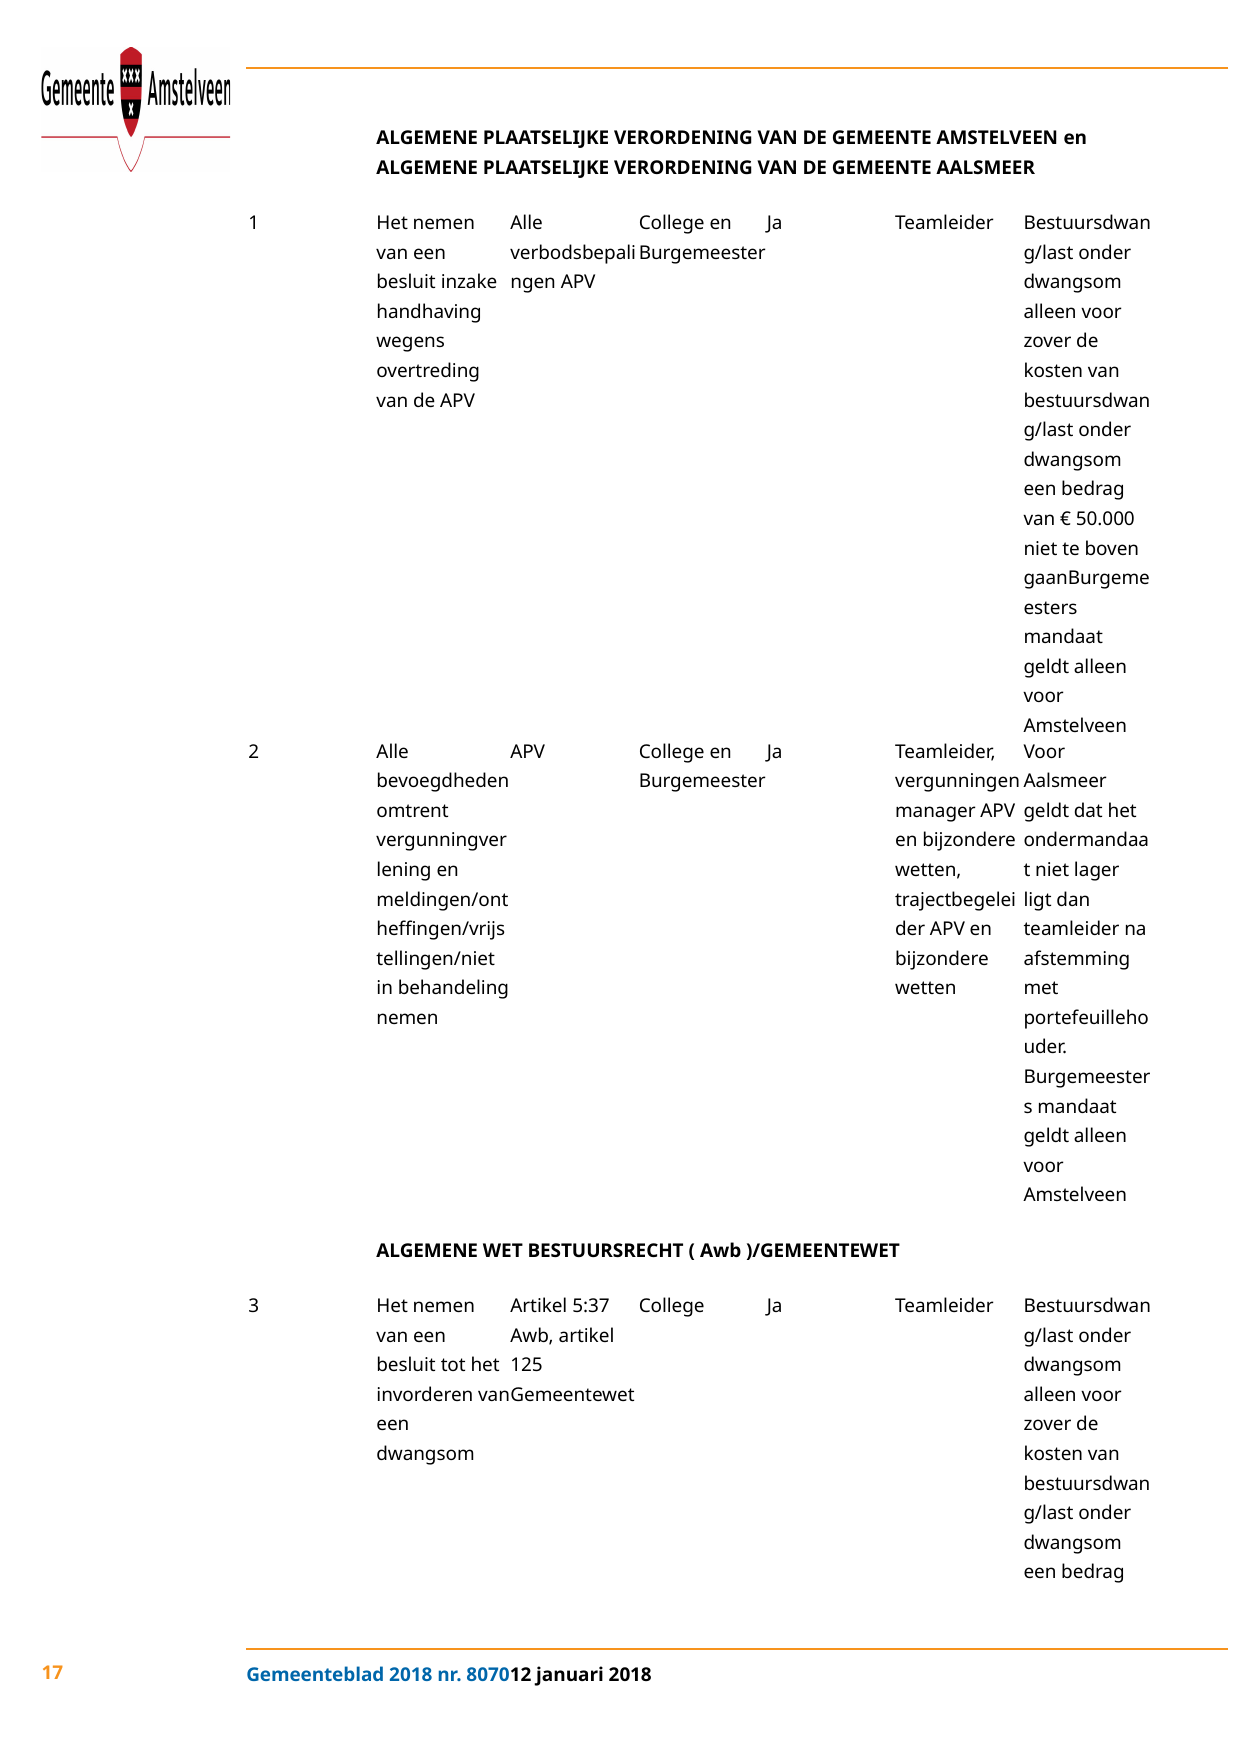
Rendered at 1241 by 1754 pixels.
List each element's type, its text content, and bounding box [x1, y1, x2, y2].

table_cell [248, 1208, 376, 1292]
table_cell Teamleider, vergunningenmanager APV en bijzondere wetten, trajectbegeleider APV en bijzondere wetten [895, 738, 1023, 1207]
table_cell College [639, 1292, 767, 1584]
table_cell Alle verbodsbepalingen APV [510, 209, 638, 738]
table_cell Ja [767, 738, 895, 1207]
table_cell Bestuursdwang/last onder dwangsom alleen voor zover de kosten van bestuursdwang/last onder dwangsom een bedrag [1023, 1292, 1152, 1584]
table_cell Artikel 5:37 Awb, artikel 125 Gemeentewet [510, 1292, 638, 1584]
table_cell Teamleider [895, 1292, 1023, 1584]
table_cell Ja [767, 209, 895, 738]
picture [41, 47, 231, 172]
table_cell Ja [767, 1292, 895, 1584]
table_cell Het nemen van een besluit inzake handhaving wegens overtreding van de APV [376, 209, 510, 738]
table_cell Teamleider [895, 209, 1023, 738]
table_cell 2 [248, 738, 376, 1207]
table_cell [248, 95, 376, 209]
table_cell College en Burgemeester [639, 738, 767, 1207]
table_cell ALGEMENE WET BESTUURSRECHT ( Awb )/GEMEENTEWET [376, 1208, 1152, 1292]
table_cell Bestuursdwang/last onder dwangsom alleen voor zover de kosten van bestuursdwang/last onder dwangsom een bedrag van € 50.000 niet te boven gaanBurgemeesters mandaat geldt alleen voor Amstelveen [1023, 209, 1152, 738]
table_cell Alle bevoegdheden omtrent vergunningverlening en meldingen/ontheffingen/vrijstellingen/niet in behandeling nemen [376, 738, 510, 1207]
table_cell College en Burgemeester [639, 209, 767, 738]
table_cell 3 [248, 1292, 376, 1584]
table_cell 1 [248, 209, 376, 738]
table_cell ALGEMENE PLAATSELIJKE VERORDENING VAN DE GEMEENTE AMSTELVEEN en ALGEMENE PLAATSELIJKE VERORDENING VAN DE GEMEENTE AALSMEER [376, 95, 1152, 209]
table_cell APV [510, 738, 638, 1207]
table_cell Voor Aalsmeer geldt dat het ondermandaat niet lager ligt dan teamleider na afstemming met portefeuillehouder. Burgemeesters mandaat geldt alleen voor Amstelveen [1023, 738, 1152, 1207]
table_cell Het nemen van een besluit tot het invorderen van een dwangsom [376, 1292, 510, 1584]
